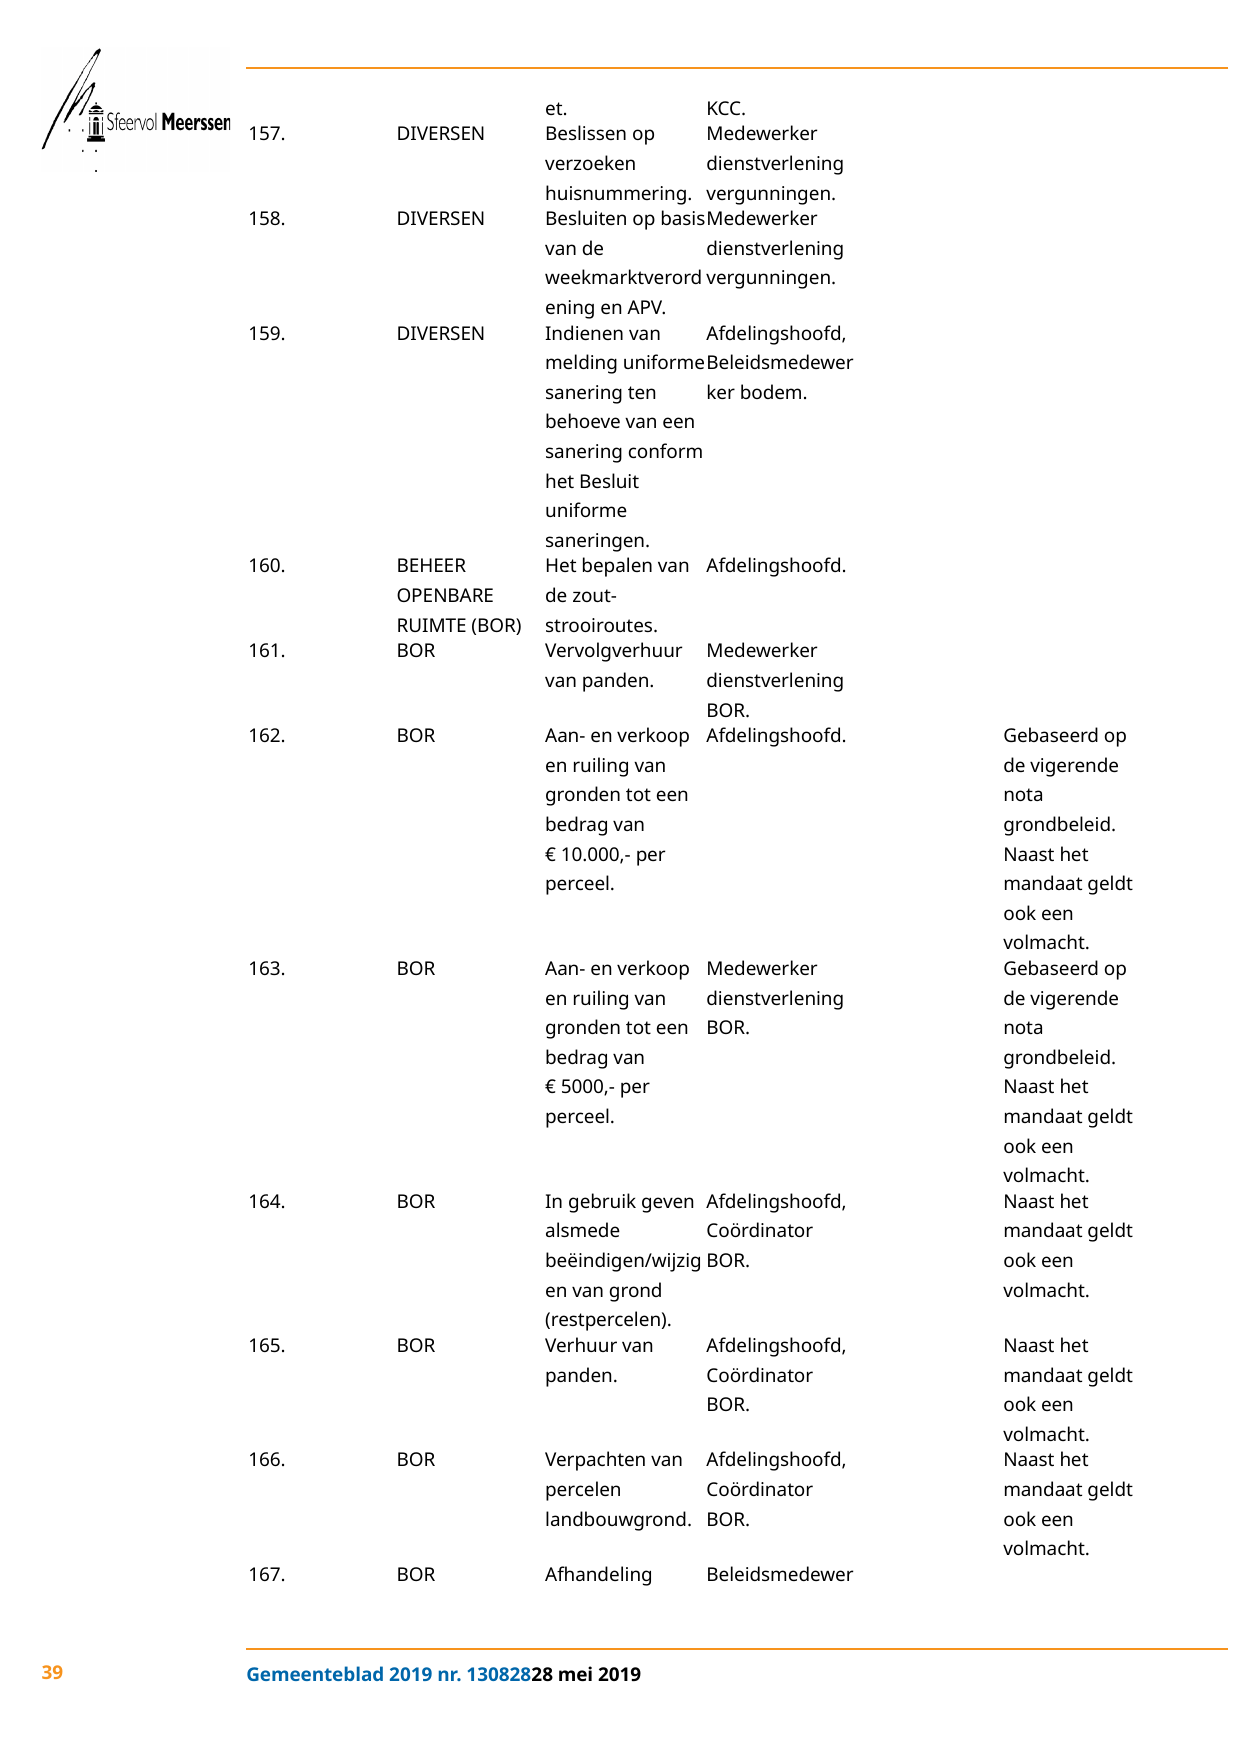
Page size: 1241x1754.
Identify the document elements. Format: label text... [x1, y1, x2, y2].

table_cell [855, 1561, 1003, 1587]
table_cell Afdelingshoofd, Beleidsmedewerker bodem. [706, 320, 855, 553]
table_cell 166. [248, 1447, 396, 1561]
table_cell [855, 723, 1003, 955]
table_cell Beleidsmedewer [706, 1561, 855, 1587]
table_cell [855, 121, 1003, 205]
table_cell [855, 955, 1003, 1188]
table_cell Aan- en verkoop en ruiling van gronden tot een bedrag van € 10.000,- per perceel. [545, 723, 706, 955]
table_cell [855, 95, 1003, 121]
table_cell 163. [248, 955, 396, 1188]
picture [41, 47, 231, 172]
table_cell 164. [248, 1188, 396, 1332]
table_cell Indienen van melding uniforme sanering ten behoeve van een sanering conform het Besluit uniforme saneringen. [545, 320, 706, 553]
table_cell 159. [248, 320, 396, 553]
table_cell 160. [248, 553, 396, 638]
table_cell [855, 553, 1003, 638]
table_cell Medewerker dienstverlening vergunningen. [706, 121, 855, 205]
table_cell [248, 95, 396, 121]
table_cell Verhuur van panden. [545, 1332, 706, 1447]
table_cell Medewerker dienstverlening BOR. [706, 638, 855, 722]
table_cell [1003, 95, 1152, 121]
table_cell Aan- en verkoop en ruiling van gronden tot een bedrag van € 5000,- per perceel. [545, 955, 706, 1188]
table_cell [1003, 121, 1152, 205]
table_cell Afdelingshoofd. [706, 553, 855, 638]
table_cell Medewerker dienstverlening BOR. [706, 955, 855, 1188]
table_cell [1003, 205, 1152, 320]
table_cell [855, 1188, 1003, 1332]
table_cell Gebaseerd op de vigerende nota grondbeleid. Naast het mandaat geldt ook een volmacht. [1003, 723, 1152, 955]
table_cell Afdelingshoofd, Coördinator BOR. [706, 1188, 855, 1332]
table_cell BOR [396, 638, 545, 722]
table_cell 165. [248, 1332, 396, 1447]
table_cell [396, 95, 545, 121]
table_cell Afdelingshoofd, Coördinator BOR. [706, 1332, 855, 1447]
table_cell KCC. [706, 95, 855, 121]
table_cell BOR [396, 1447, 545, 1561]
table_cell BEHEER OPENBARE RUIMTE (BOR) [396, 553, 545, 638]
table_cell Medewerker dienstverlening vergunningen. [706, 205, 855, 320]
table_cell BOR [396, 1332, 545, 1447]
table_cell Vervolgverhuur van panden. [545, 638, 706, 722]
table_cell DIVERSEN [396, 205, 545, 320]
table_cell [855, 320, 1003, 553]
table_cell DIVERSEN [396, 320, 545, 553]
table_cell [1003, 553, 1152, 638]
table_cell In gebruik geven alsmede beëindigen/wijzigen van grond (restpercelen). [545, 1188, 706, 1332]
table_cell Naast het mandaat geldt ook een volmacht. [1003, 1447, 1152, 1561]
table_cell BOR [396, 723, 545, 955]
table_cell Besluiten op basis van de weekmarktverordening en APV. [545, 205, 706, 320]
table_cell [855, 638, 1003, 722]
table_cell BOR [396, 1188, 545, 1332]
table_cell [855, 205, 1003, 320]
table_cell BOR [396, 1561, 545, 1587]
table_cell 158. [248, 205, 396, 320]
table_cell [1003, 1561, 1152, 1587]
table_cell Verpachten van percelen landbouwgrond. [545, 1447, 706, 1561]
table_cell BOR [396, 955, 545, 1188]
table_cell [855, 1332, 1003, 1447]
table_cell 157. [248, 121, 396, 205]
table_cell Naast het mandaat geldt ook een volmacht. [1003, 1332, 1152, 1447]
table_cell DIVERSEN [396, 121, 545, 205]
table_cell Het bepalen van de zout-strooiroutes. [545, 553, 706, 638]
table_cell Afdelingshoofd, Coördinator BOR. [706, 1447, 855, 1561]
table_cell Gebaseerd op de vigerende nota grondbeleid. Naast het mandaat geldt ook een volmacht. [1003, 955, 1152, 1188]
table_cell [1003, 320, 1152, 553]
table_cell Naast het mandaat geldt ook een volmacht. [1003, 1188, 1152, 1332]
table_cell [1003, 638, 1152, 722]
table_cell [855, 1447, 1003, 1561]
table_cell 167. [248, 1561, 396, 1587]
table_cell Afhandeling [545, 1561, 706, 1587]
table_cell Afdelingshoofd. [706, 723, 855, 955]
table_cell Beslissen op verzoeken huisnummering. [545, 121, 706, 205]
table_cell et. [545, 95, 706, 121]
table_cell 162. [248, 723, 396, 955]
table_cell 161. [248, 638, 396, 722]
